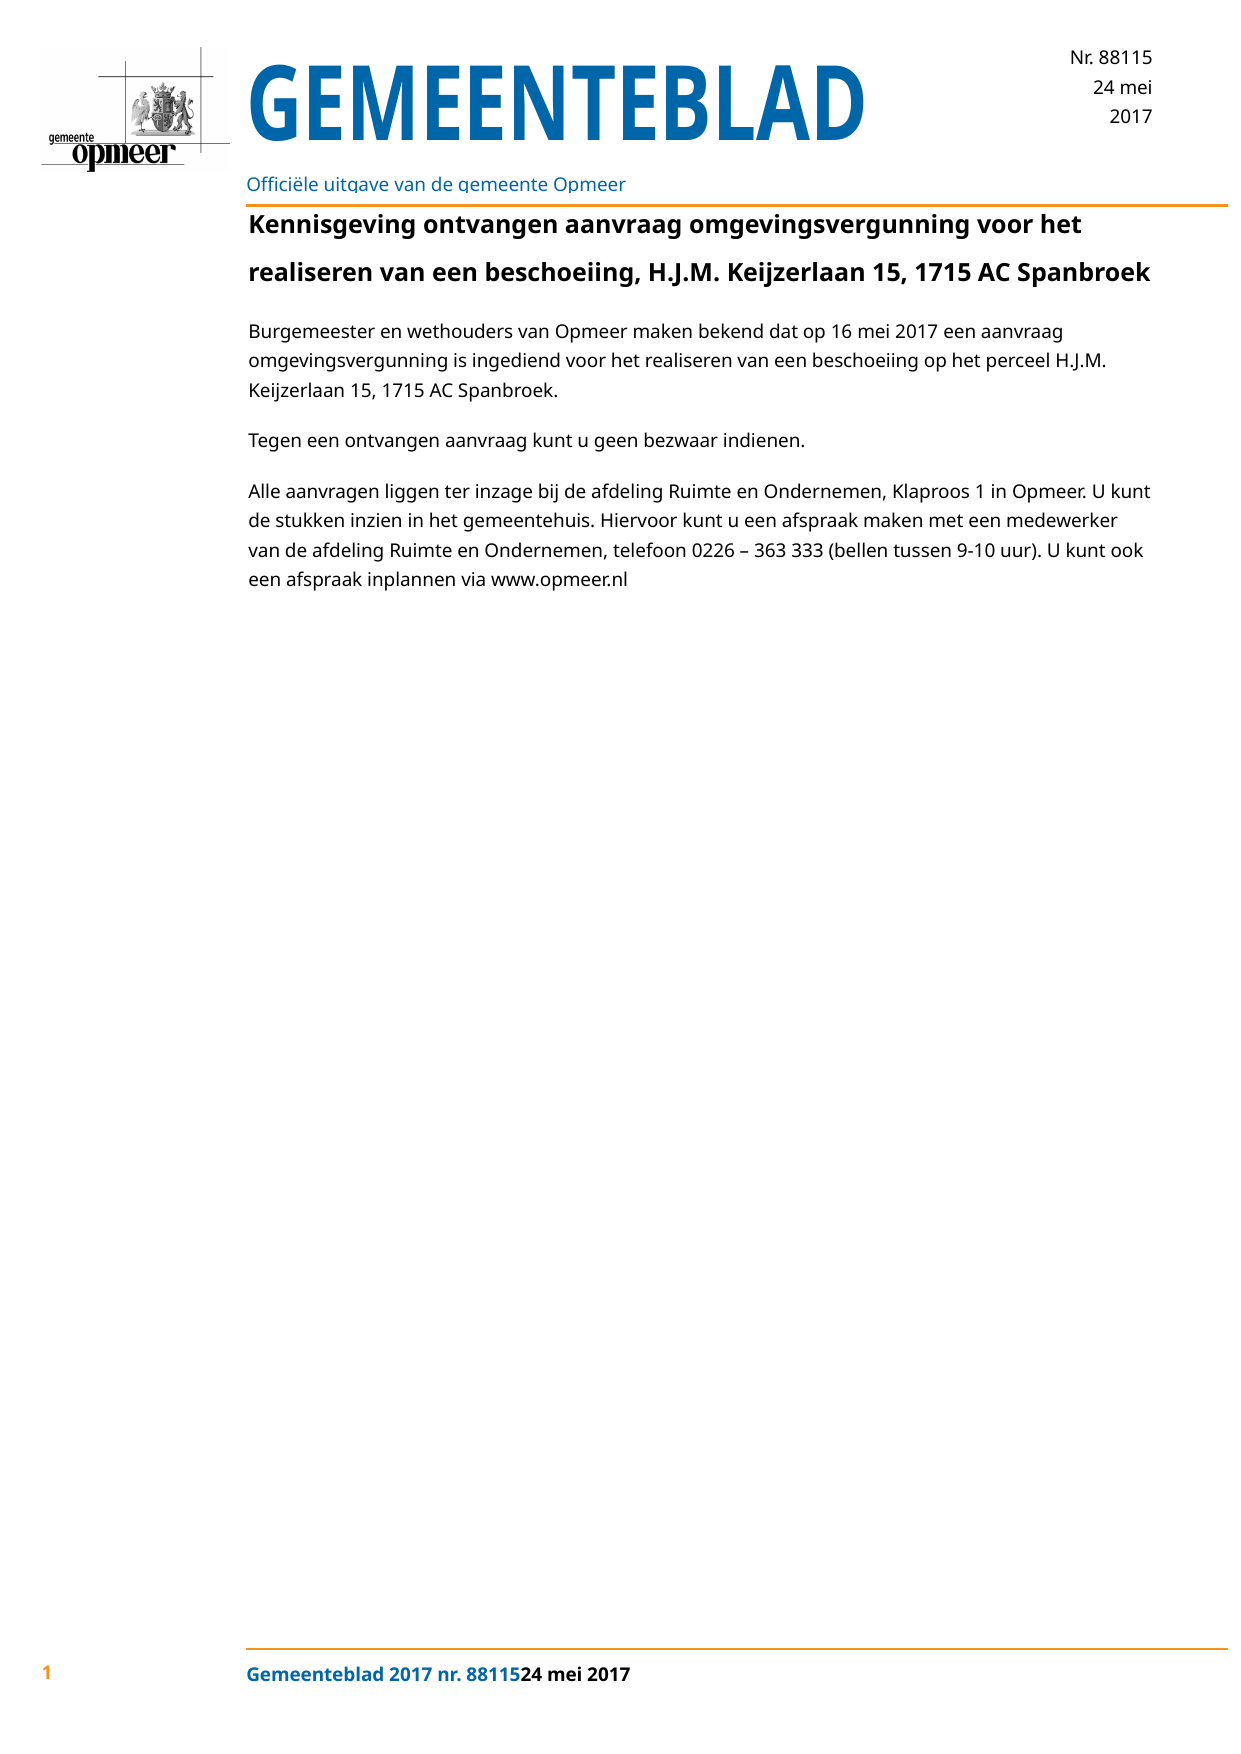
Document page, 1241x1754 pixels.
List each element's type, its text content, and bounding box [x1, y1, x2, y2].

text Kennisgeving ontvangen aanvraag omgevingsvergunning voor het realiseren van een beschoeiing, H.J.M. Keijzerlaan 15, 1715 AC Spanbroek [248, 207, 1152, 288]
text Burgemeester en wethouders van Opmeer maken bekend dat op 16 mei 2017 een aanvraag omgevingsvergunning is ingediend voor het realiseren van een beschoeiing op het perceel H.J.M. Keijzerlaan 15, 1715 AC Spanbroek. [248, 318, 1152, 403]
picture [41, 47, 231, 172]
text Tegen een ontvangen aanvraag kunt u geen bezwaar indienen. [248, 427, 1152, 453]
text Alle aanvragen liggen ter inzage bij de afdeling Ruimte en Ondernemen, Klaproos 1 in Opmeer. U kunt de stukken inzien in het gemeentehuis. Hiervoor kunt u een afspraak maken met een medewerker van de afdeling Ruimte en Ondernemen, telefoon 0226 – 363 333 (bellen tussen 9-10 uur). U kunt ook een afspraak inplannen via www.opmeer.nl [248, 478, 1152, 592]
